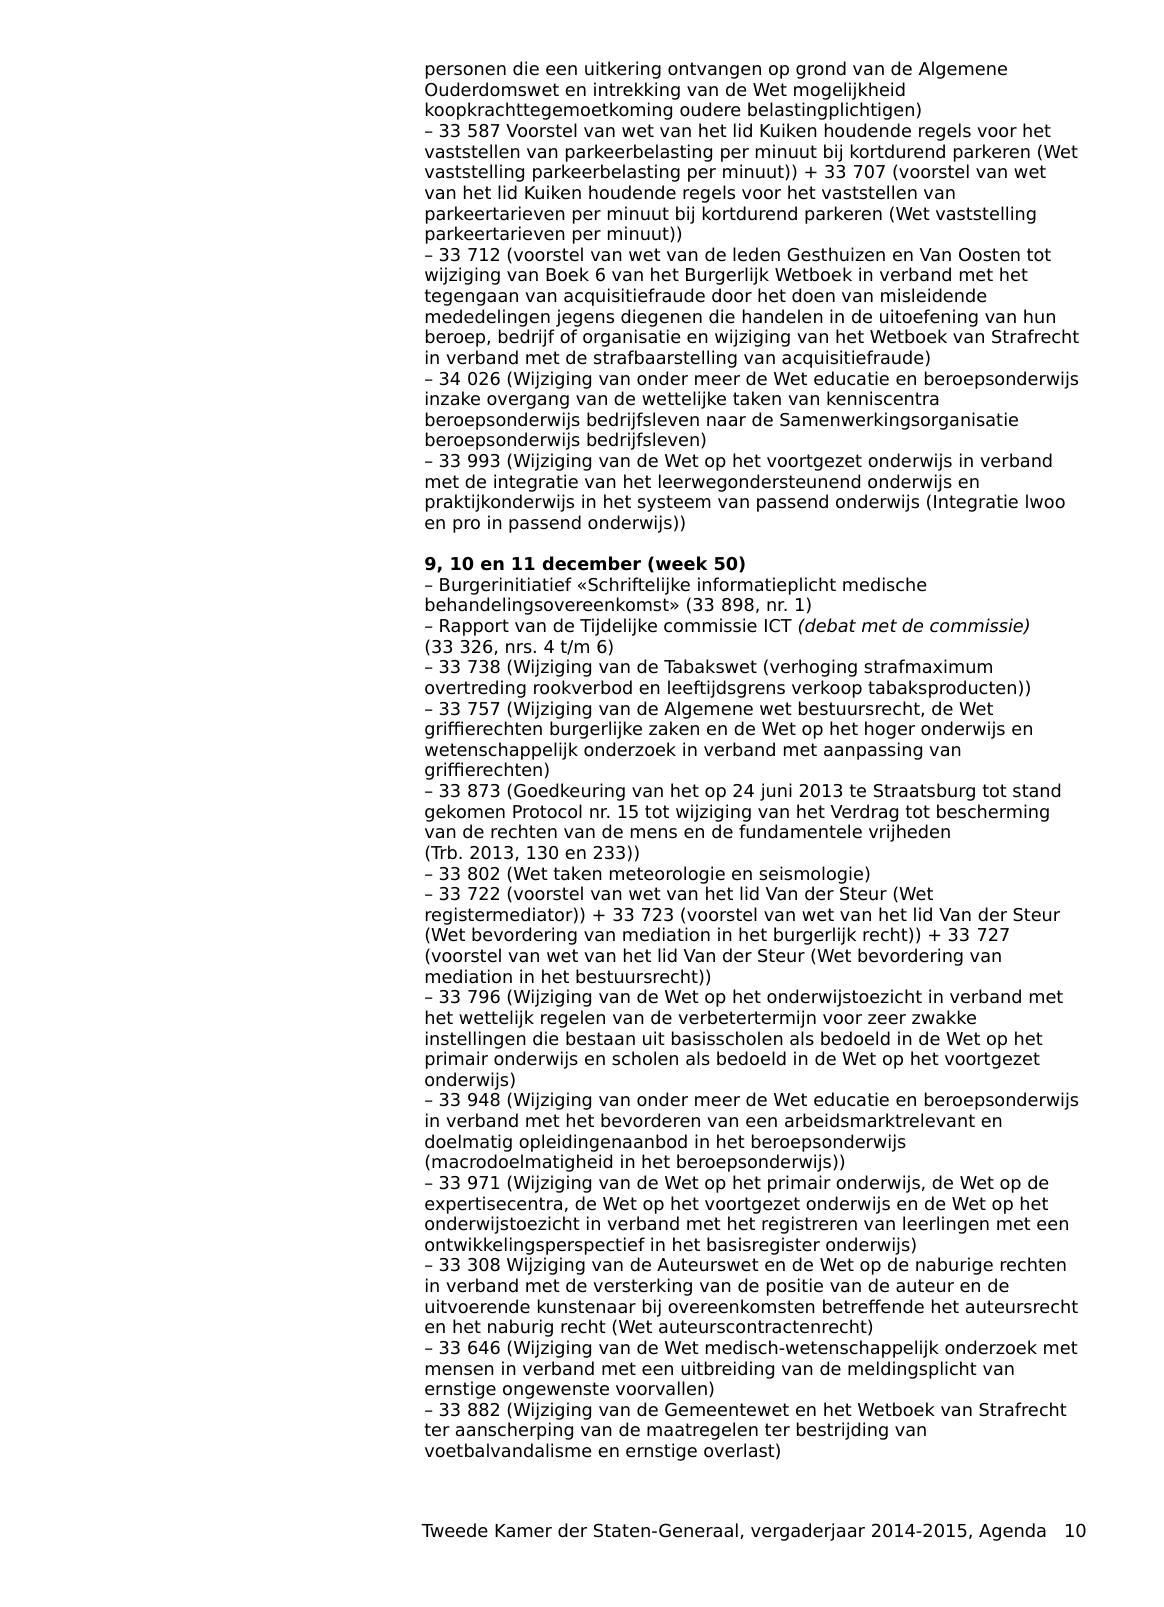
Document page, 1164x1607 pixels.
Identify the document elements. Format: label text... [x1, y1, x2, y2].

table_cell 9, 10 en 11 december (week 50) [418, 554, 1087, 575]
table_cell [77, 884, 401, 987]
table_cell [77, 369, 401, 451]
table_cell – 33 757 (Wijziging van de Algemene wet bestuursrecht, de Wet griffierechten burgerlijke zaken en de Wet op het hoger onderwijs en wetenschappelijk onderzoek in verband met aanpassing van griffierechten) [418, 699, 1087, 781]
table_cell – 33 308 Wijziging van de Auteurswet en de Wet op de naburige rechten in verband met de versterking van de positie van de auteur en de uitvoerende kunstenaar bij overeenkomsten betreffende het auteursrecht en het naburig recht (Wet auteurscontractenrecht) [418, 1255, 1087, 1338]
table_cell [401, 369, 418, 451]
table_cell [77, 1173, 401, 1255]
table_cell – Rapport van de Tijdelijke commissie ICT (debat met de commissie) (33 326, nrs. 4 t/m 6) [418, 616, 1087, 657]
table_cell [401, 245, 418, 368]
table_cell [401, 1173, 418, 1255]
table_cell – 33 646 (Wijziging van de Wet medisch-wetenschappelijk onderzoek met mensen in verband met een uitbreiding van de meldingsplicht van ernstige ongewenste voorvallen) [418, 1338, 1087, 1400]
table_cell [77, 1400, 401, 1462]
table_cell [401, 534, 418, 554]
table_cell [77, 451, 401, 533]
table_cell [77, 781, 401, 863]
table_cell [401, 616, 418, 657]
table_cell personen die een uitkering ontvangen op grond van de Algemene Ouderdomswet en intrekking van de Wet mogelijkheid koopkrachttegemoetkoming oudere belastingplichtigen) [418, 59, 1087, 121]
table_cell – 33 873 (Goedkeuring van het op 24 juni 2013 te Straatsburg tot stand gekomen Protocol nr. 15 tot wijziging van het Verdrag tot bescherming van de rechten van de mens en de fundamentele vrijheden (Trb. 2013, 130 en 233)) [418, 781, 1087, 863]
table_cell [77, 657, 401, 698]
table_cell [401, 699, 418, 781]
table_cell – 33 948 (Wijziging van onder meer de Wet educatie en beroepsonderwijs in verband met het bevorderen van een arbeidsmarktrelevant en doelmatig opleidingenaanbod in het beroepsonderwijs (macrodoelmatigheid in het beroepsonderwijs)) [418, 1090, 1087, 1173]
table_cell [401, 987, 418, 1090]
table_cell [77, 121, 401, 245]
table_cell [401, 451, 418, 533]
table_cell – 34 026 (Wijziging van onder meer de Wet educatie en beroepsonderwijs inzake overgang van de wettelijke taken van kenniscentra beroepsonderwijs bedrijfsleven naar de Samenwerkingsorganisatie beroepsonderwijs bedrijfsleven) [418, 369, 1087, 451]
table_cell – Burgerinitiatief «Schriftelijke informatieplicht medische behandelingsovereenkomst» (33 898, nr. 1) [418, 575, 1087, 616]
table_cell [418, 534, 1087, 554]
table_cell [401, 1400, 418, 1462]
table_cell [77, 699, 401, 781]
table_cell – 33 802 (Wet taken meteorologie en seismologie) [418, 864, 1087, 884]
table_cell – 33 882 (Wijziging van de Gemeentewet en het Wetboek van Strafrecht ter aanscherping van de maatregelen ter bestrijding van voetbalvandalisme en ernstige overlast) [418, 1400, 1087, 1462]
table_cell [401, 1255, 418, 1338]
table_cell [401, 884, 418, 987]
table_cell [77, 1255, 401, 1338]
table_cell [77, 245, 401, 368]
table_cell – 33 796 (Wijziging van de Wet op het onderwijstoezicht in verband met het wettelijk regelen van de verbetertermijn voor zeer zwakke instellingen die bestaan uit basisscholen als bedoeld in de Wet op het primair onderwijs en scholen als bedoeld in de Wet op het voortgezet onderwijs) [418, 987, 1087, 1090]
table_cell [77, 554, 401, 575]
table_cell [77, 616, 401, 657]
table_cell – 33 971 (Wijziging van de Wet op het primair onderwijs, de Wet op de expertisecentra, de Wet op het voortgezet onderwijs en de Wet op het onderwijstoezicht in verband met het registreren van leerlingen met een ontwikkelingsperspectief in het basisregister onderwijs) [418, 1173, 1087, 1255]
table_cell [401, 554, 418, 575]
table_cell [77, 1338, 401, 1400]
table_cell [401, 864, 418, 884]
table_cell [401, 781, 418, 863]
table_cell [77, 1090, 401, 1173]
table_cell [401, 1338, 418, 1400]
table_cell [77, 575, 401, 616]
table_cell [77, 864, 401, 884]
table_cell [77, 534, 401, 554]
table_cell [77, 987, 401, 1090]
table_cell – 33 993 (Wijziging van de Wet op het voortgezet onderwijs in verband met de integratie van het leerwegondersteunend onderwijs en praktijkonderwijs in het systeem van passend onderwijs (Integratie lwoo en pro in passend onderwijs)) [418, 451, 1087, 533]
table_cell [401, 59, 418, 121]
table_cell [77, 59, 401, 121]
table_cell – 33 712 (voorstel van wet van de leden Gesthuizen en Van Oosten tot wijziging van Boek 6 van het Burgerlijk Wetboek in verband met het tegengaan van acquisitiefraude door het doen van misleidende mededelingen jegens diegenen die handelen in de uitoefening van hun beroep, bedrijf of organisatie en wijziging van het Wetboek van Strafrecht in verband met de strafbaarstelling van acquisitiefraude) [418, 245, 1087, 368]
table_cell [401, 121, 418, 245]
table_cell – 33 722 (voorstel van wet van het lid Van der Steur (Wet registermediator)) + 33 723 (voorstel van wet van het lid Van der Steur (Wet bevordering van mediation in het burgerlijk recht)) + 33 727 (voorstel van wet van het lid Van der Steur (Wet bevordering van mediation in het bestuursrecht)) [418, 884, 1087, 987]
table_cell – 33 738 (Wijziging van de Tabakswet (verhoging strafmaximum overtreding rookverbod en leeftijdsgrens verkoop tabaksproducten)) [418, 657, 1087, 698]
table_cell – 33 587 Voorstel van wet van het lid Kuiken houdende regels voor het vaststellen van parkeerbelasting per minuut bij kortdurend parkeren (Wet vaststelling parkeerbelasting per minuut)) + 33 707 (voorstel van wet van het lid Kuiken houdende regels voor het vaststellen van parkeertarieven per minuut bij kortdurend parkeren (Wet vaststelling parkeertarieven per minuut)) [418, 121, 1087, 245]
table_cell [401, 575, 418, 616]
table_cell [401, 1090, 418, 1173]
table_cell [401, 657, 418, 698]
